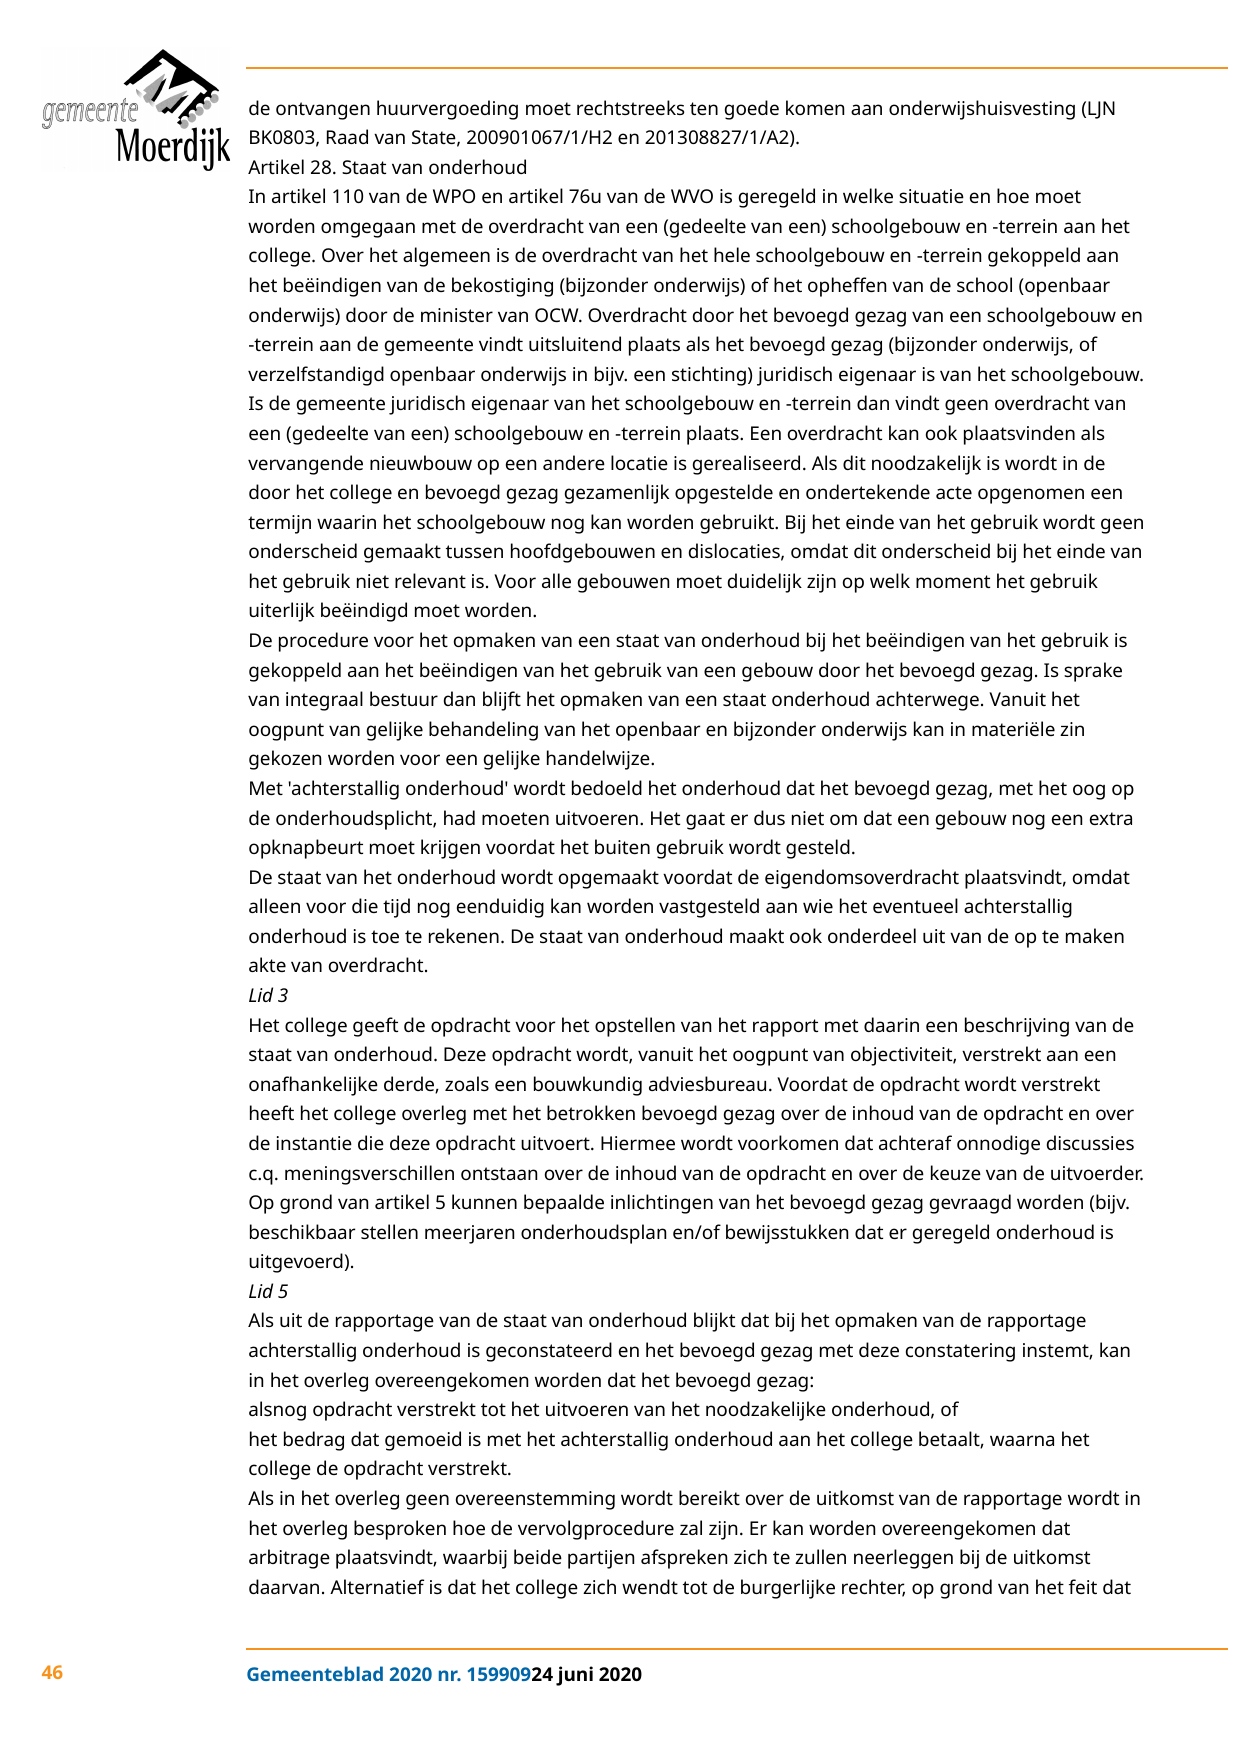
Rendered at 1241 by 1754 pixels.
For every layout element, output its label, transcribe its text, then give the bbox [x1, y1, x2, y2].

text De procedure voor het opmaken van een staat van onderhoud bij het beëindigen van het gebruik is gekoppeld aan het beëindigen van het gebruik van een gebouw door het bevoegd gezag. Is sprake van integraal bestuur dan blijft het opmaken van een staat onderhoud achterwege. Vanuit het oogpunt van gelijke behandeling van het openbaar en bijzonder onderwijs kan in materiële zin gekozen worden voor een gelijke handelwijze. [248, 627, 1152, 771]
picture [41, 47, 231, 172]
text de ontvangen huurvergoeding moet rechtstreeks ten goede komen aan onderwijshuisvesting (LJN BK0803, Raad van State, 200901067/1/H2 en 201308827/1/A2). [248, 95, 1152, 150]
text Met 'achterstallig onderhoud' wordt bedoeld het onderhoud dat het bevoegd gezag, met het oog op de onderhoudsplicht, had moeten uitvoeren. Het gaat er dus niet om dat een gebouw nog een extra opknapbeurt moet krijgen voordat het buiten gebruik wordt gesteld. [248, 775, 1152, 860]
text alsnog opdracht verstrekt tot het uitvoeren van het noodzakelijke onderhoud, of [248, 1396, 1152, 1422]
text Lid 3 [248, 982, 1152, 1008]
text Lid 5 [248, 1278, 1152, 1304]
text De staat van het onderhoud wordt opgemaakt voordat de eigendomsoverdracht plaatsvindt, omdat alleen voor die tijd nog eenduidig kan worden vastgesteld aan wie het eventueel achterstallig onderhoud is toe te rekenen. De staat van onderhoud maakt ook onderdeel uit van de op te maken akte van overdracht. [248, 864, 1152, 978]
text In artikel 110 van de WPO en artikel 76u van de WVO is geregeld in welke situatie en hoe moet worden omgegaan met de overdracht van een (gedeelte van een) schoolgebouw en -terrein aan het college. Over het algemeen is de overdracht van het hele schoolgebouw en -terrein gekoppeld aan het beëindigen van de bekostiging (bijzonder onderwijs) of het opheffen van de school (openbaar onderwijs) door de minister van OCW. Overdracht door het bevoegd gezag van een schoolgebouw en -terrein aan de gemeente vindt uitsluitend plaats als het bevoegd gezag (bijzonder onderwijs, of verzelfstandigd openbaar onderwijs in bijv. een stichting) juridisch eigenaar is van het schoolgebouw. Is de gemeente juridisch eigenaar van het schoolgebouw en -terrein dan vindt geen overdracht van een (gedeelte van een) schoolgebouw en -terrein plaats. Een overdracht kan ook plaatsvinden als vervangende nieuwbouw op een andere locatie is gerealiseerd. Als dit noodzakelijk is wordt in de door het college en bevoegd gezag gezamenlijk opgestelde en ondertekende acte opgenomen een termijn waarin het schoolgebouw nog kan worden gebruikt. Bij het einde van het gebruik wordt geen onderscheid gemaakt tussen hoofdgebouwen en dislocaties, omdat dit onderscheid bij het einde van het gebruik niet relevant is. Voor alle gebouwen moet duidelijk zijn op welk moment het gebruik uiterlijk beëindigd moet worden. [248, 183, 1152, 623]
text Het college geeft de opdracht voor het opstellen van het rapport met daarin een beschrijving van de staat van onderhoud. Deze opdracht wordt, vanuit het oogpunt van objectiviteit, verstrekt aan een onafhankelijke derde, zoals een bouwkundig adviesbureau. Voordat de opdracht wordt verstrekt heeft het college overleg met het betrokken bevoegd gezag over de inhoud van de opdracht en over de instantie die deze opdracht uitvoert. Hiermee wordt voorkomen dat achteraf onnodige discussies c.q. meningsverschillen ontstaan over de inhoud van de opdracht en over de keuze van de uitvoerder. Op grond van artikel 5 kunnen bepaalde inlichtingen van het bevoegd gezag gevraagd worden (bijv. beschikbaar stellen meerjaren onderhoudsplan en/of bewijsstukken dat er geregeld onderhoud is uitgevoerd). [248, 1012, 1152, 1274]
text Artikel 28. Staat van onderhoud [248, 154, 1152, 180]
text Als uit de rapportage van de staat van onderhoud blijkt dat bij het opmaken van de rapportage achterstallig onderhoud is geconstateerd en het bevoegd gezag met deze constatering instemt, kan in het overleg overeengekomen worden dat het bevoegd gezag: [248, 1308, 1152, 1393]
text het bedrag dat gemoeid is met het achterstallig onderhoud aan het college betaalt, waarna het college de opdracht verstrekt. [248, 1426, 1152, 1481]
text Als in het overleg geen overeenstemming wordt bereikt over de uitkomst van de rapportage wordt in het overleg besproken hoe de vervolgprocedure zal zijn. Er kan worden overeengekomen dat arbitrage plaatsvindt, waarbij beide partijen afspreken zich te zullen neerleggen bij de uitkomst daarvan. Alternatief is dat het college zich wendt tot de burgerlijke rechter, op grond van het feit dat [248, 1485, 1152, 1600]
